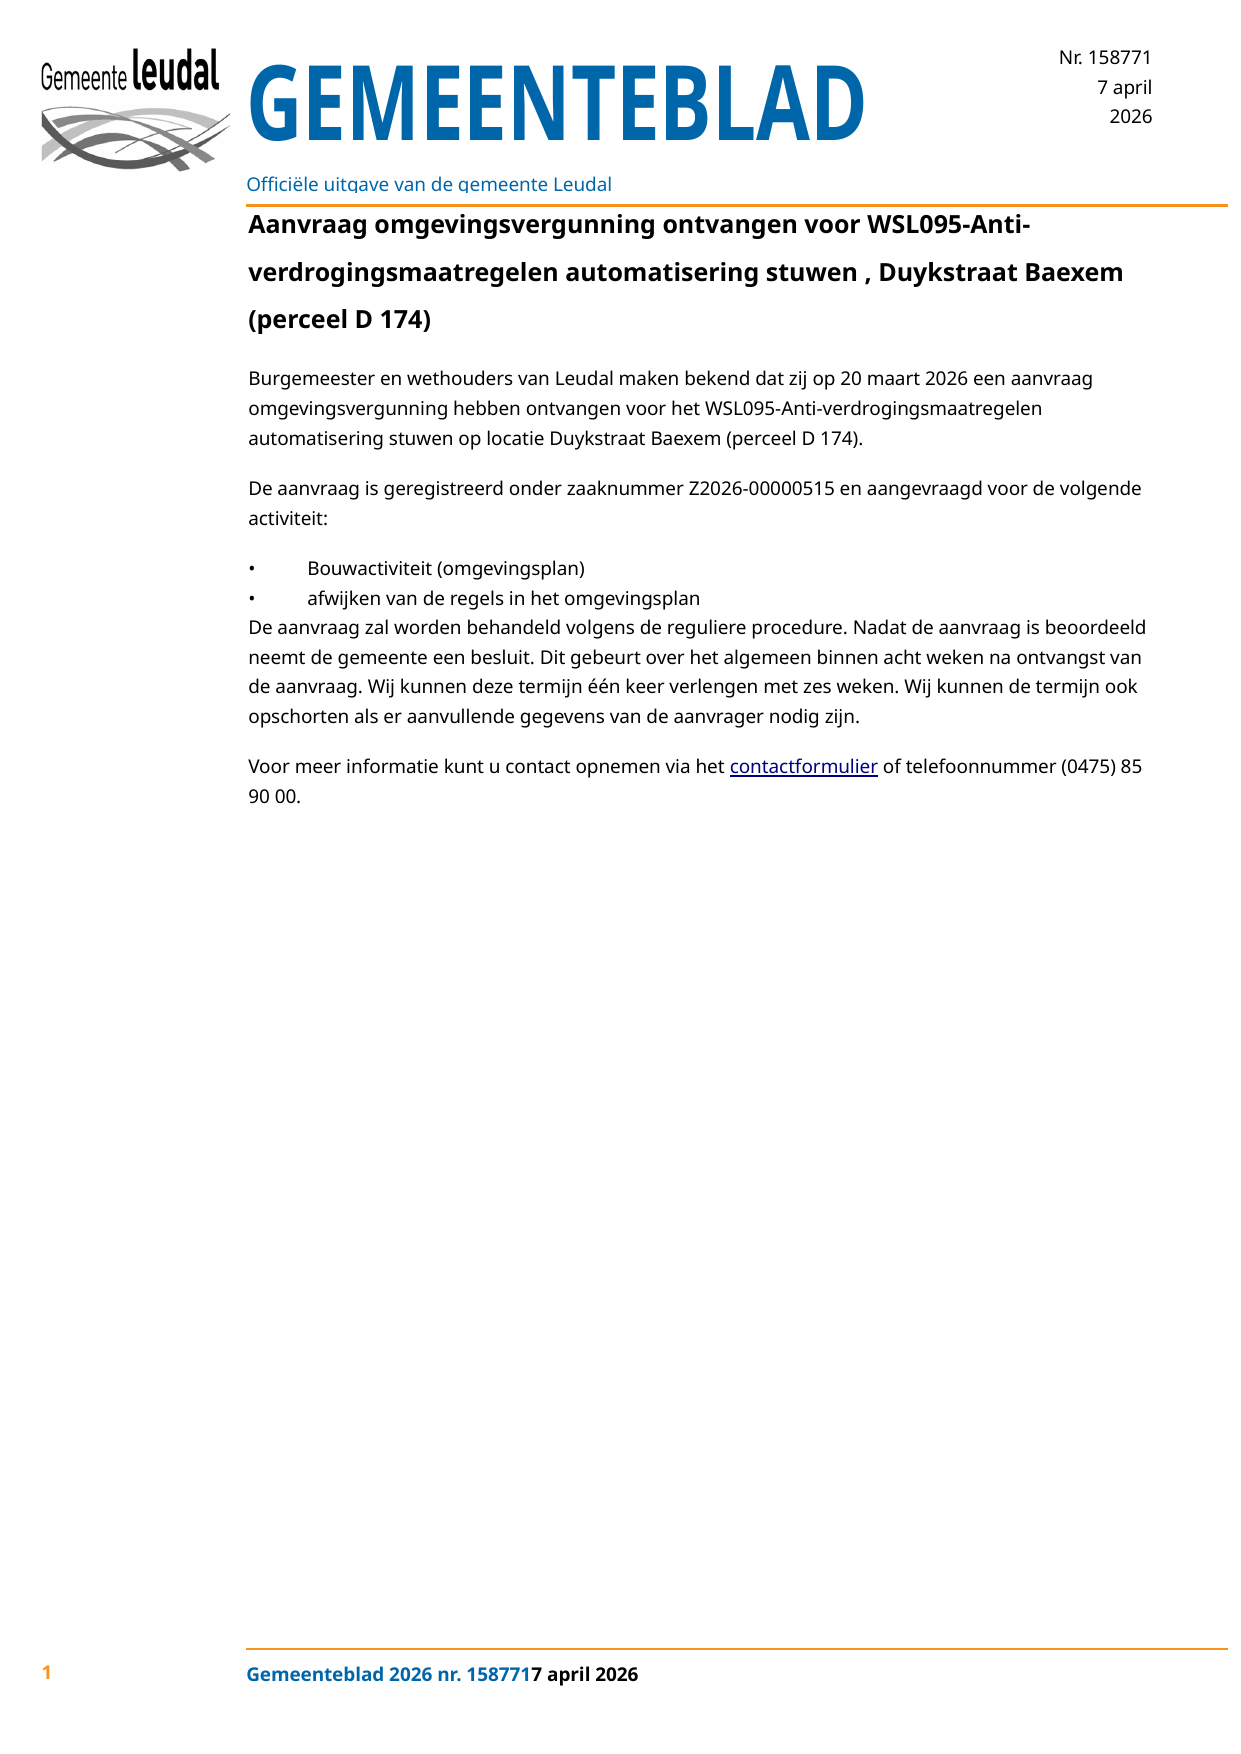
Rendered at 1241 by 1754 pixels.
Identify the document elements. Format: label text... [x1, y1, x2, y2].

text Burgemeester en wethouders van Leudal maken bekend dat zij op 20 maart 2026 een aanvraag omgevingsvergunning hebben ontvangen voor het WSL095-Anti-verdrogingsmaatregelen automatisering stuwen op locatie Duykstraat Baexem (perceel D 174). [248, 366, 1152, 450]
picture [41, 47, 231, 172]
list Bouwactiviteit (omgevingsplan) [248, 555, 1152, 581]
text De aanvraag is geregistreerd onder zaaknummer Z2026-00000515 en aangevraagd voor de volgende activiteit: [248, 475, 1152, 530]
text De aanvraag zal worden behandeld volgens de reguliere procedure. Nadat de aanvraag is beoordeeld neemt de gemeente een besluit. Dit gebeurt over het algemeen binnen acht weken na ontvangst van de aanvraag. Wij kunnen deze termijn één keer verlengen met zes weken. Wij kunnen de termijn ook opschorten als er aanvullende gegevens van de aanvrager nodig zijn. [248, 614, 1152, 729]
text Voor meer informatie kunt u contact opnemen via het contactformulier of telefoonnummer (0475) 85 90 00. [248, 753, 1152, 809]
text Aanvraag omgevingsvergunning ontvangen voor WSL095-Anti-verdrogingsmaatregelen automatisering stuwen , Duykstraat Baexem (perceel D 174) [248, 207, 1152, 336]
list afwijken van de regels in het omgevingsplan [248, 585, 1152, 610]
